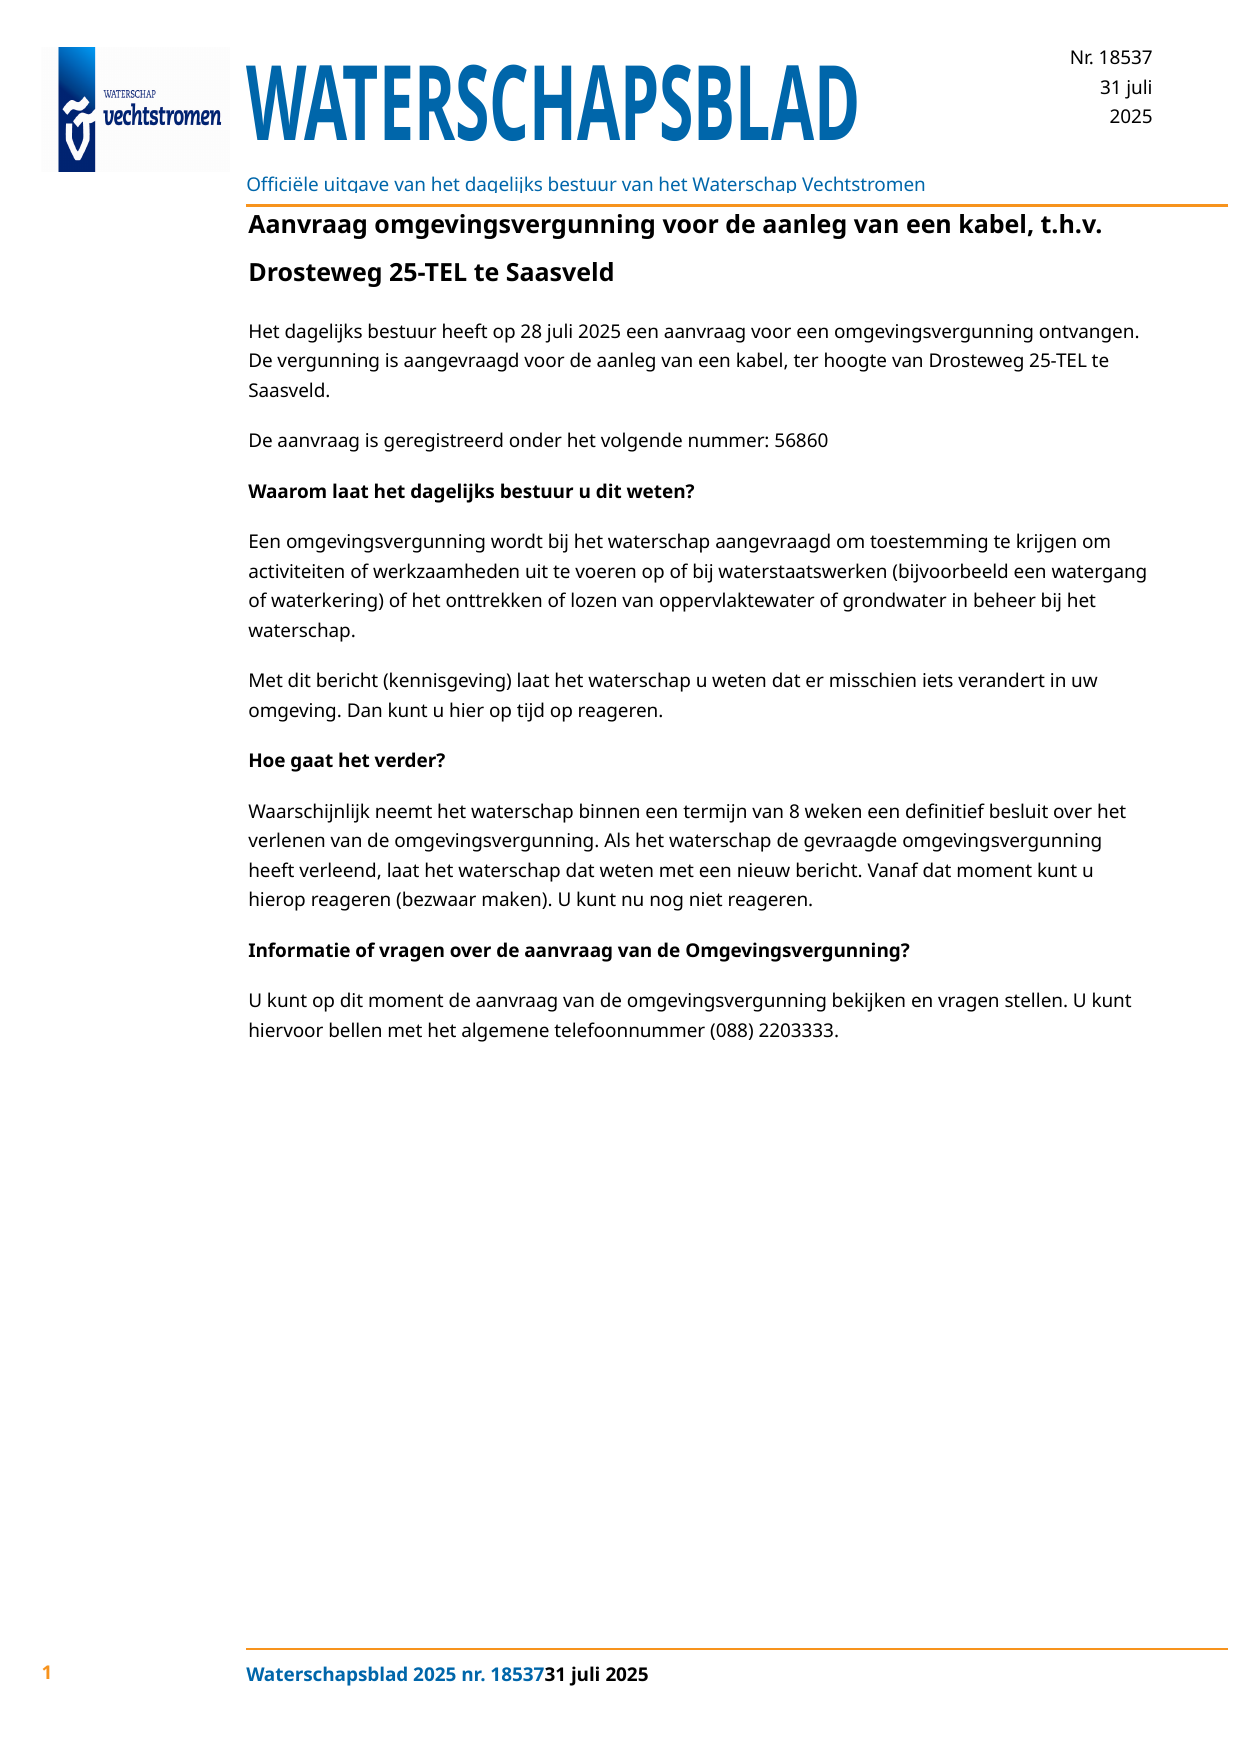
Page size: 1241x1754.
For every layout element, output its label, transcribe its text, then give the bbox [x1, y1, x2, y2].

text Informatie of vragen over de aanvraag van de Omgevingsvergunning? [248, 937, 1152, 963]
text Waarschijnlijk neemt het waterschap binnen een termijn van 8 weken een definitief besluit over het verlenen van de omgevingsvergunning. Als het waterschap de gevraagde omgevingsvergunning heeft verleend, laat het waterschap dat weten met een nieuw bericht. Vanaf dat moment kunt u hierop reageren (bezwaar maken). U kunt nu nog niet reageren. [248, 798, 1152, 912]
text De aanvraag is geregistreerd onder het volgende nummer: 56860 [248, 427, 1152, 453]
text Waarom laat het dagelijks bestuur u dit weten? [248, 478, 1152, 504]
text Met dit bericht (kennisgeving) laat het waterschap u weten dat er misschien iets verandert in uw omgeving. Dan kunt u hier op tijd op reageren. [248, 667, 1152, 723]
text Hoe gaat het verder? [248, 747, 1152, 773]
text Het dagelijks bestuur heeft op 28 juli 2025 een aanvraag voor een omgevingsvergunning ontvangen. De vergunning is aangevraagd voor de aanleg van een kabel, ter hoogte van Drosteweg 25-TEL te Saasveld. [248, 318, 1152, 403]
text U kunt op dit moment de aanvraag van de omgevingsvergunning bekijken en vragen stellen. U kunt hiervoor bellen met het algemene telefoonnummer (088) 2203333. [248, 987, 1152, 1043]
text Een omgevingsvergunning wordt bij het waterschap aangevraagd om toestemming te krijgen om activiteiten of werkzaamheden uit te voeren op of bij waterstaatswerken (bijvoorbeeld een watergang of waterkering) of het onttrekken of lozen van oppervlaktewater of grondwater in beheer bij het waterschap. [248, 528, 1152, 643]
text Aanvraag omgevingsvergunning voor de aanleg van een kabel, t.h.v. Drosteweg 25-TEL te Saasveld [248, 207, 1152, 288]
picture [41, 47, 231, 172]
